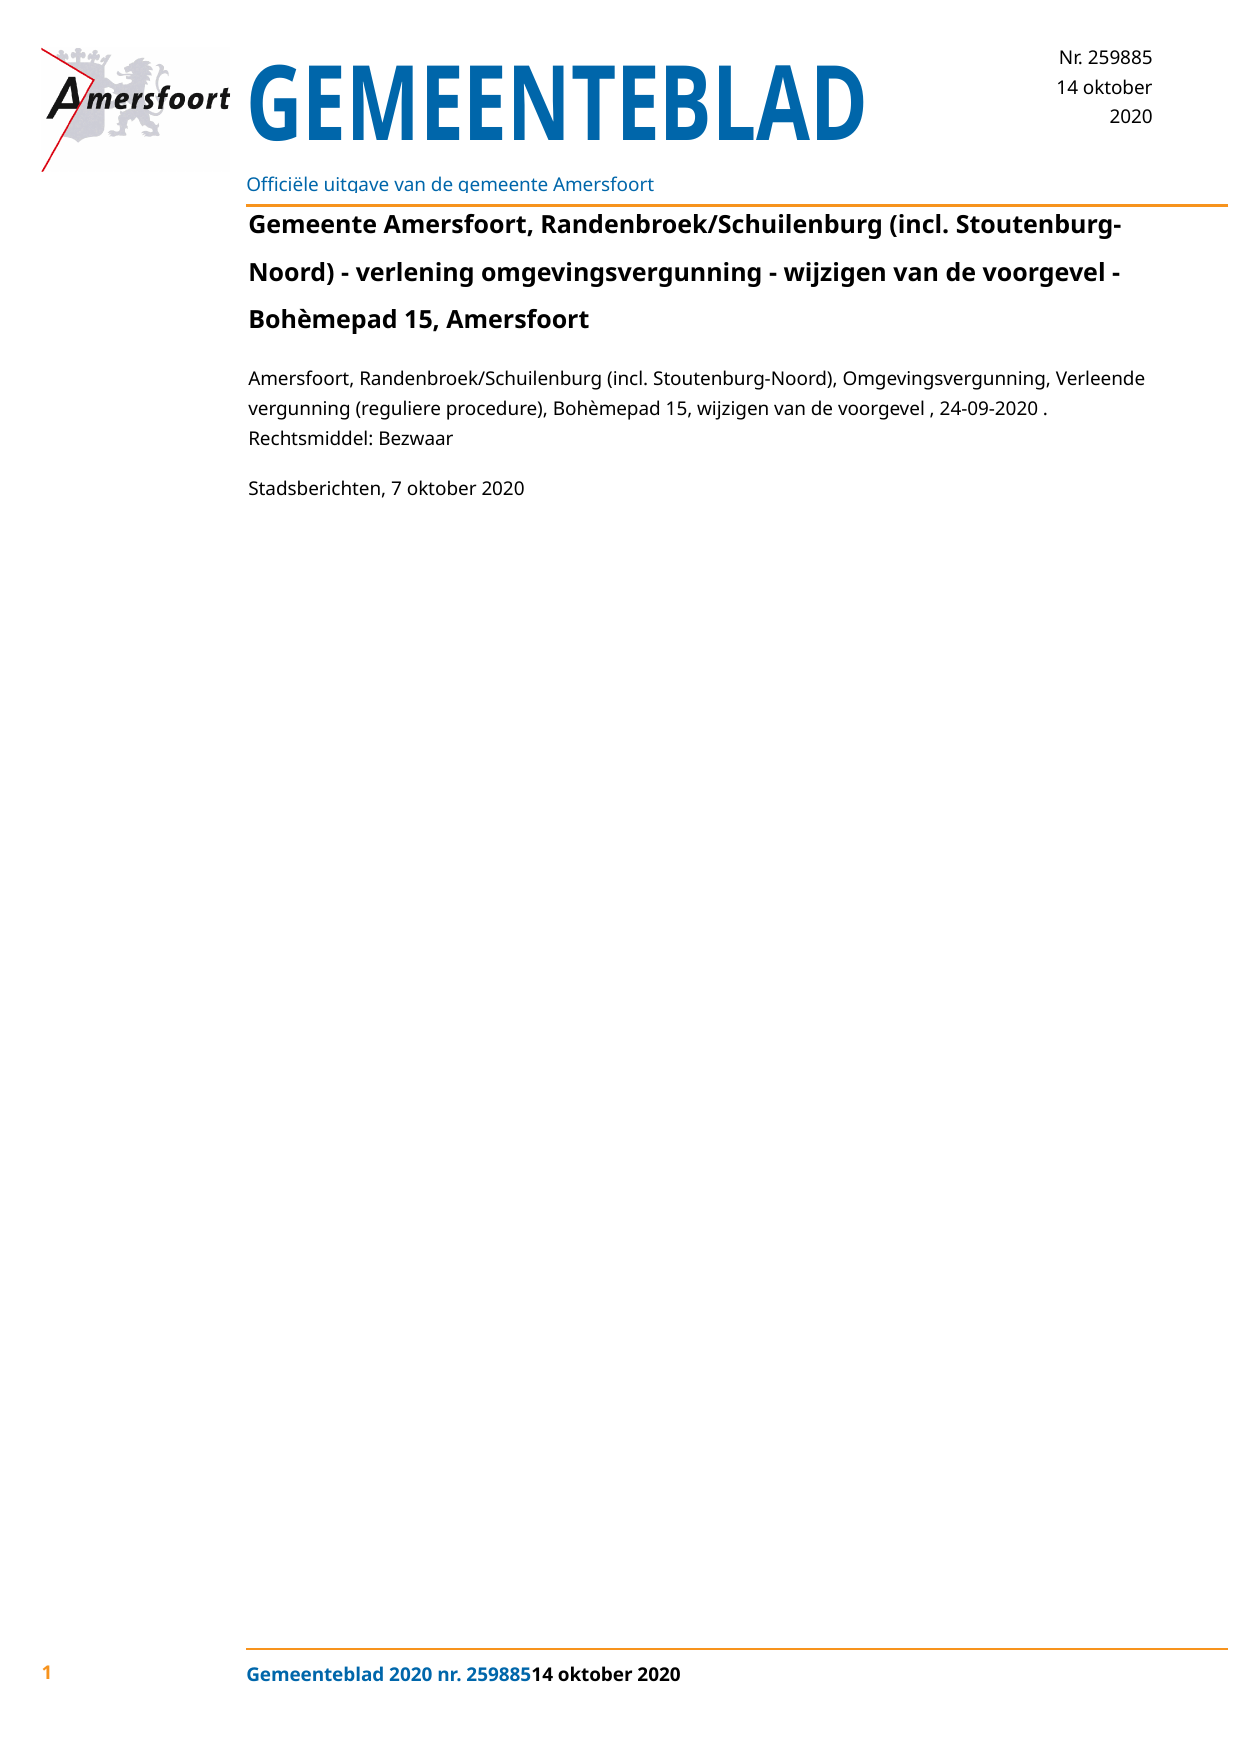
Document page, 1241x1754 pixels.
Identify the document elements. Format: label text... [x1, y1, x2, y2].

text Amersfoort, Randenbroek/Schuilenburg (incl. Stoutenburg-Noord), Omgevingsvergunning, Verleende vergunning (reguliere procedure), Bohèmepad 15, wijzigen van de voorgevel , 24-09-2020 . Rechtsmiddel: Bezwaar [248, 366, 1152, 450]
text Gemeente Amersfoort, Randenbroek/Schuilenburg (incl. Stoutenburg-Noord) - verlening omgevingsvergunning - wijzigen van de voorgevel - Bohèmepad 15, Amersfoort [248, 207, 1152, 336]
text Stadsberichten, 7 oktober 2020 [248, 475, 1152, 501]
picture [41, 47, 231, 172]
